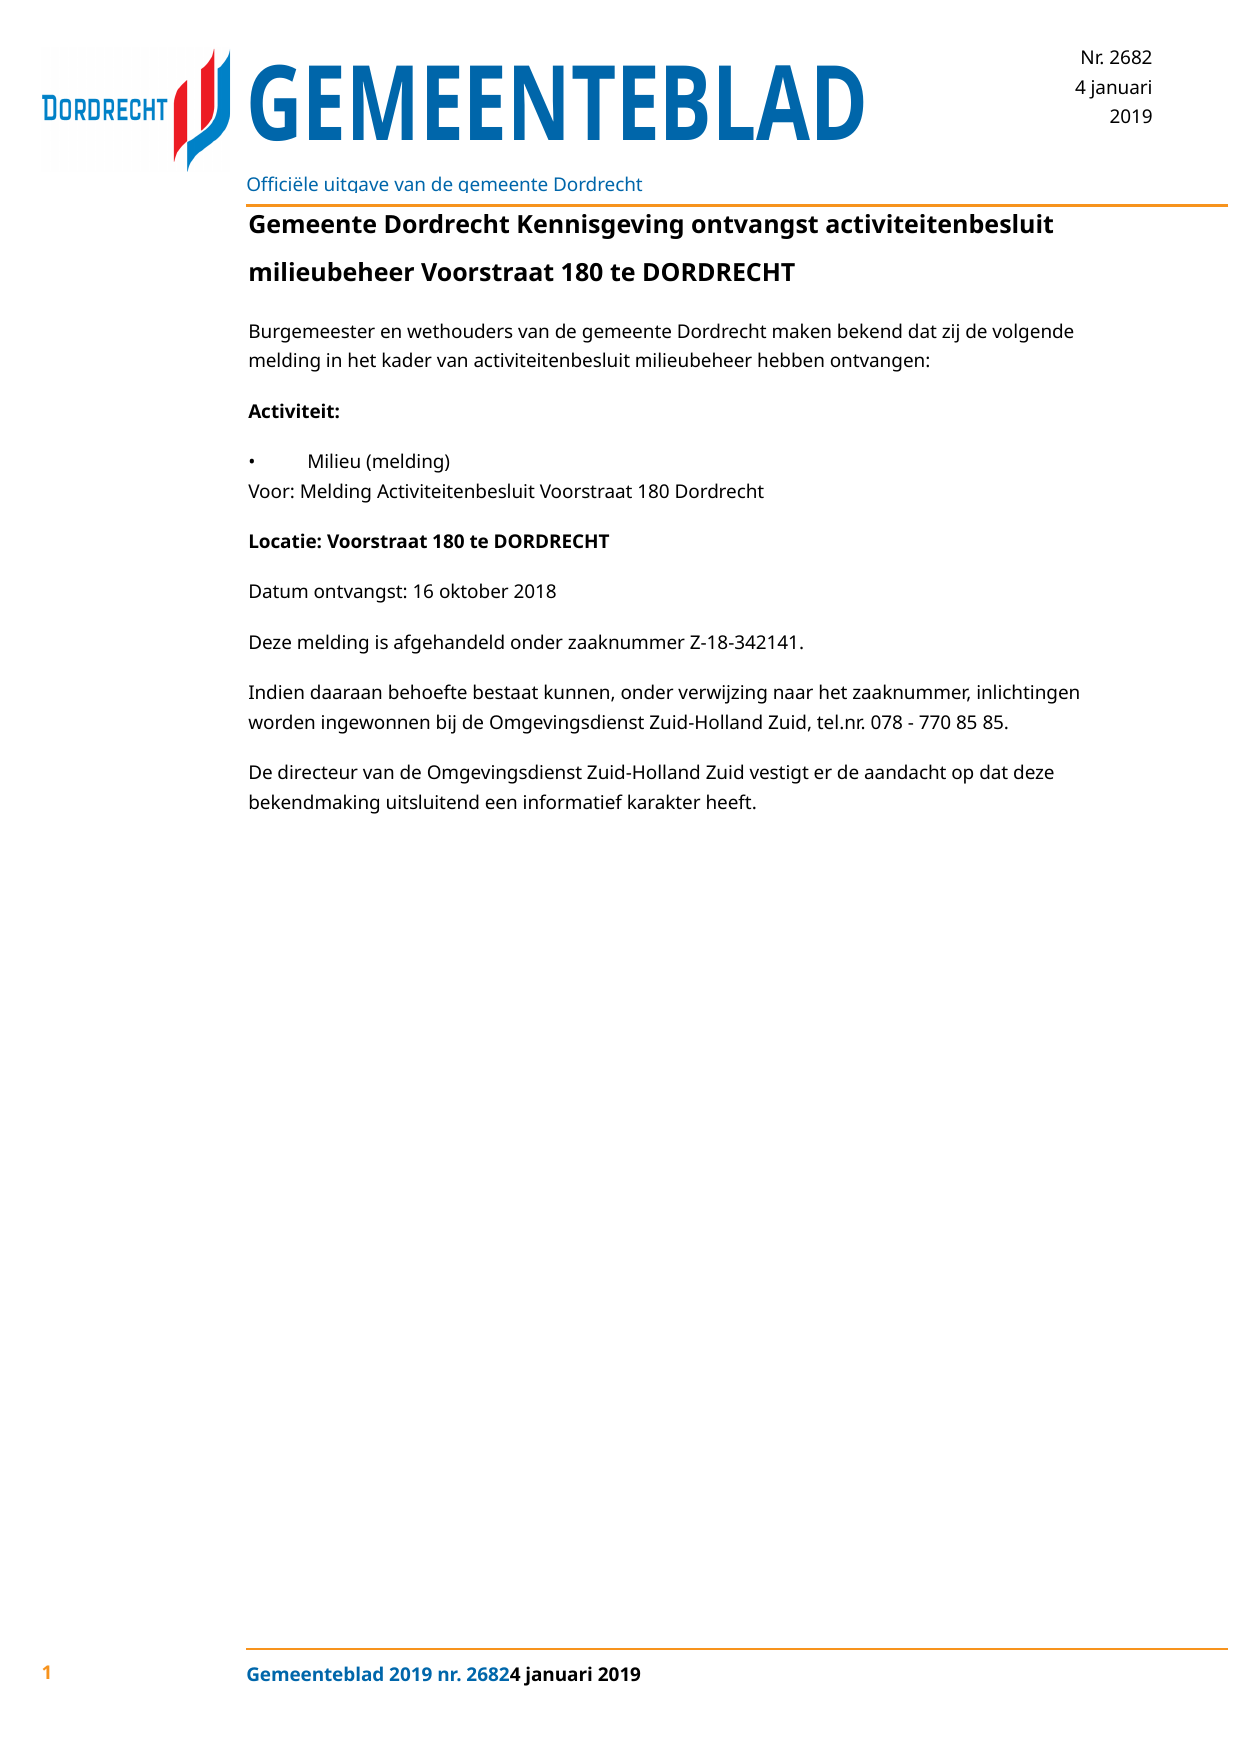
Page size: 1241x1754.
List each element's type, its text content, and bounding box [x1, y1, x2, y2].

text Activiteit: [248, 398, 1152, 424]
picture [41, 47, 231, 172]
text Voor: Melding Activiteitenbesluit Voorstraat 180 Dordrecht [248, 478, 1152, 504]
text Datum ontvangst: 16 oktober 2018 [248, 579, 1152, 604]
text Indien daaraan behoefte bestaat kunnen, onder verwijzing naar het zaaknummer, inlichtingen worden ingewonnen bij de Omgevingsdienst Zuid-Holland Zuid, tel.nr. 078 - 770 85 85. [248, 679, 1152, 735]
text Locatie: Voorstraat 180 te DORDRECHT [248, 528, 1152, 554]
text Gemeente Dordrecht Kennisgeving ontvangst activiteitenbesluit milieubeheer Voorstraat 180 te DORDRECHT [248, 207, 1152, 288]
text De directeur van de Omgevingsdienst Zuid-Holland Zuid vestigt er de aandacht op dat deze bekendmaking uitsluitend een informatief karakter heeft. [248, 759, 1152, 815]
list Milieu (melding) [248, 448, 1152, 474]
text Deze melding is afgehandeld onder zaaknummer Z-18-342141. [248, 629, 1152, 655]
text Burgemeester en wethouders van de gemeente Dordrecht maken bekend dat zij de volgende melding in het kader van activiteitenbesluit milieubeheer hebben ontvangen: [248, 318, 1152, 373]
